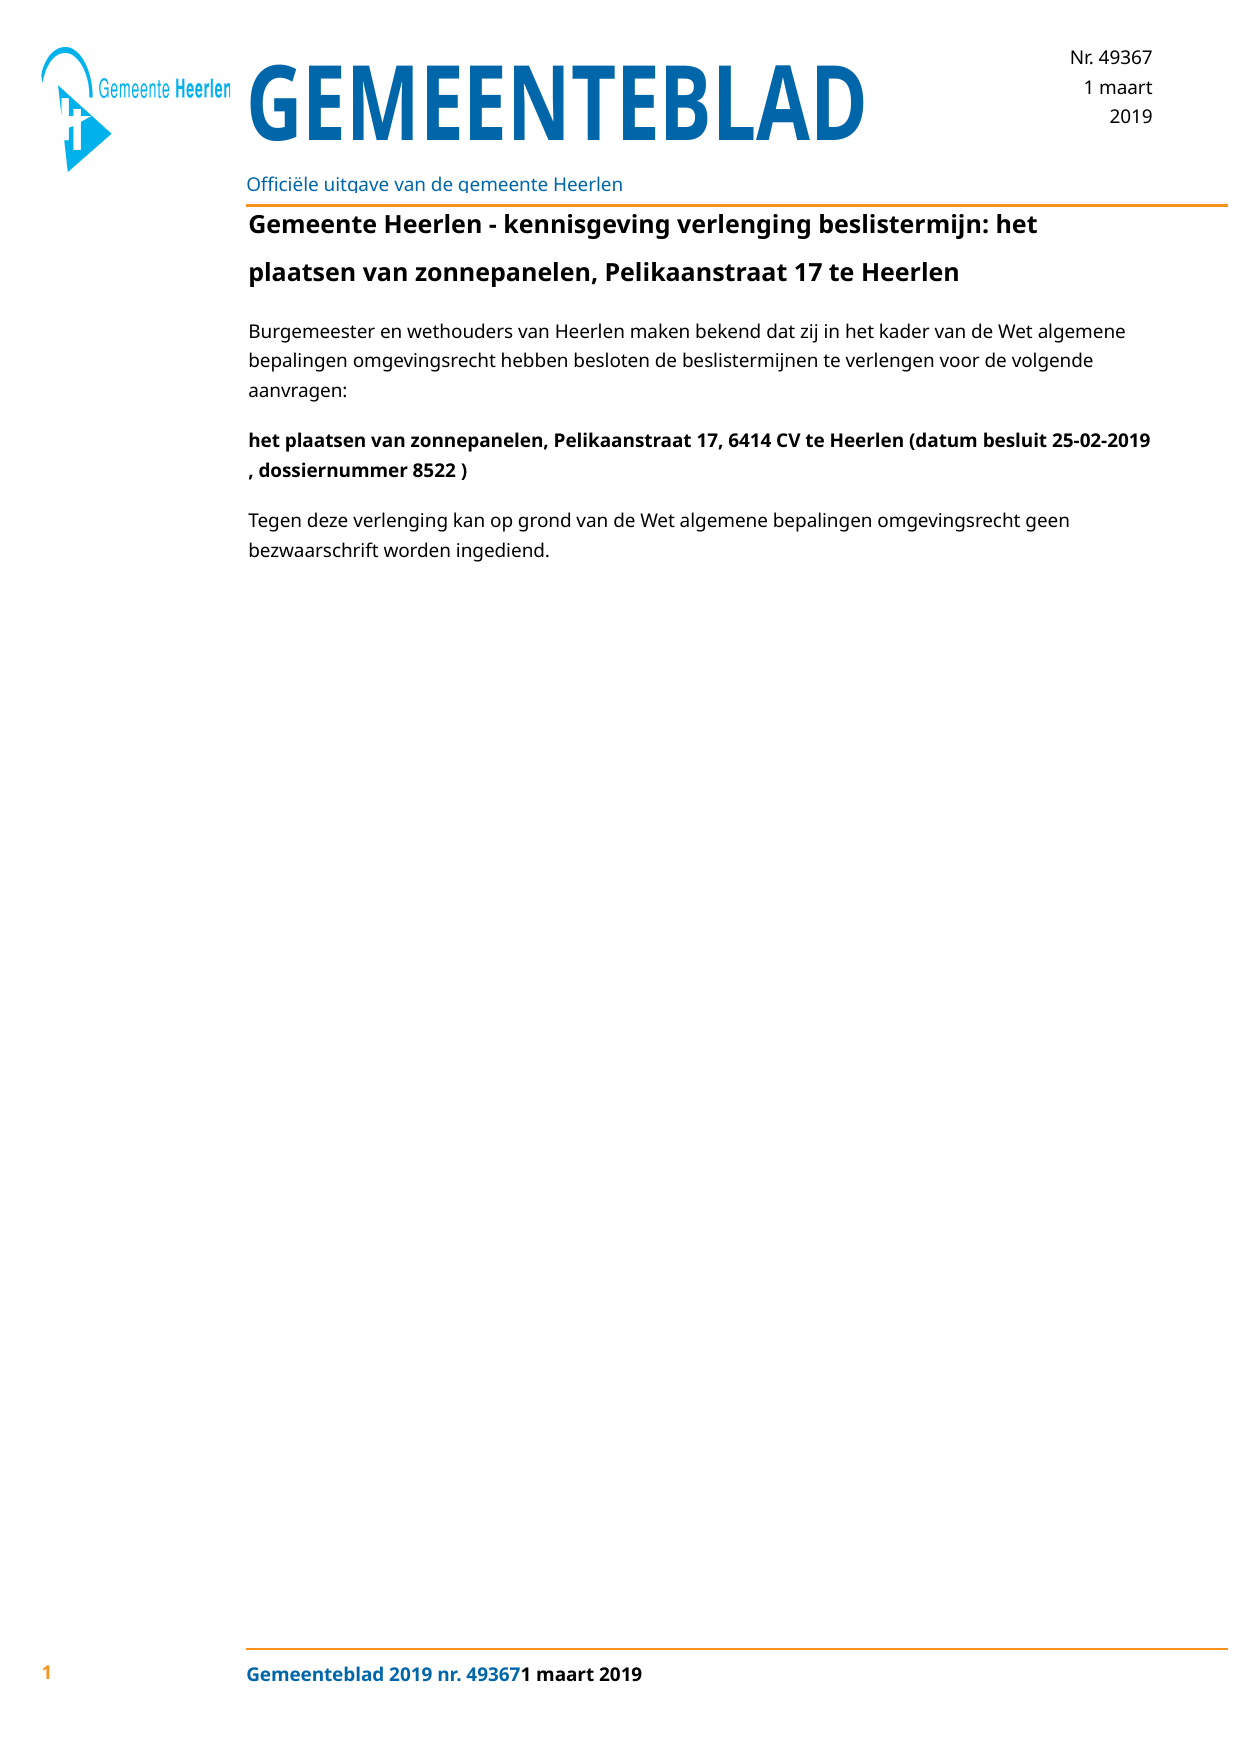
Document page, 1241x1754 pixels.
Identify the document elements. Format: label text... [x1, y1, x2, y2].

text Gemeente Heerlen - kennisgeving verlenging beslistermijn: het plaatsen van zonnepanelen, Pelikaanstraat 17 te Heerlen [248, 207, 1152, 288]
text Burgemeester en wethouders van Heerlen maken bekend dat zij in het kader van de Wet algemene bepalingen omgevingsrecht hebben besloten de beslistermijnen te verlengen voor de volgende aanvragen: [248, 318, 1152, 403]
picture [41, 47, 58, 70]
text Tegen deze verlenging kan op grond van de Wet algemene bepalingen omgevingsrecht geen bezwaarschrift worden ingediend. [248, 507, 1152, 563]
picture [41, 47, 231, 172]
text het plaatsen van zonnepanelen, Pelikaanstraat 17, 6414 CV te Heerlen (datum besluit 25-02-2019 , dossiernummer 8522 ) [248, 427, 1152, 483]
